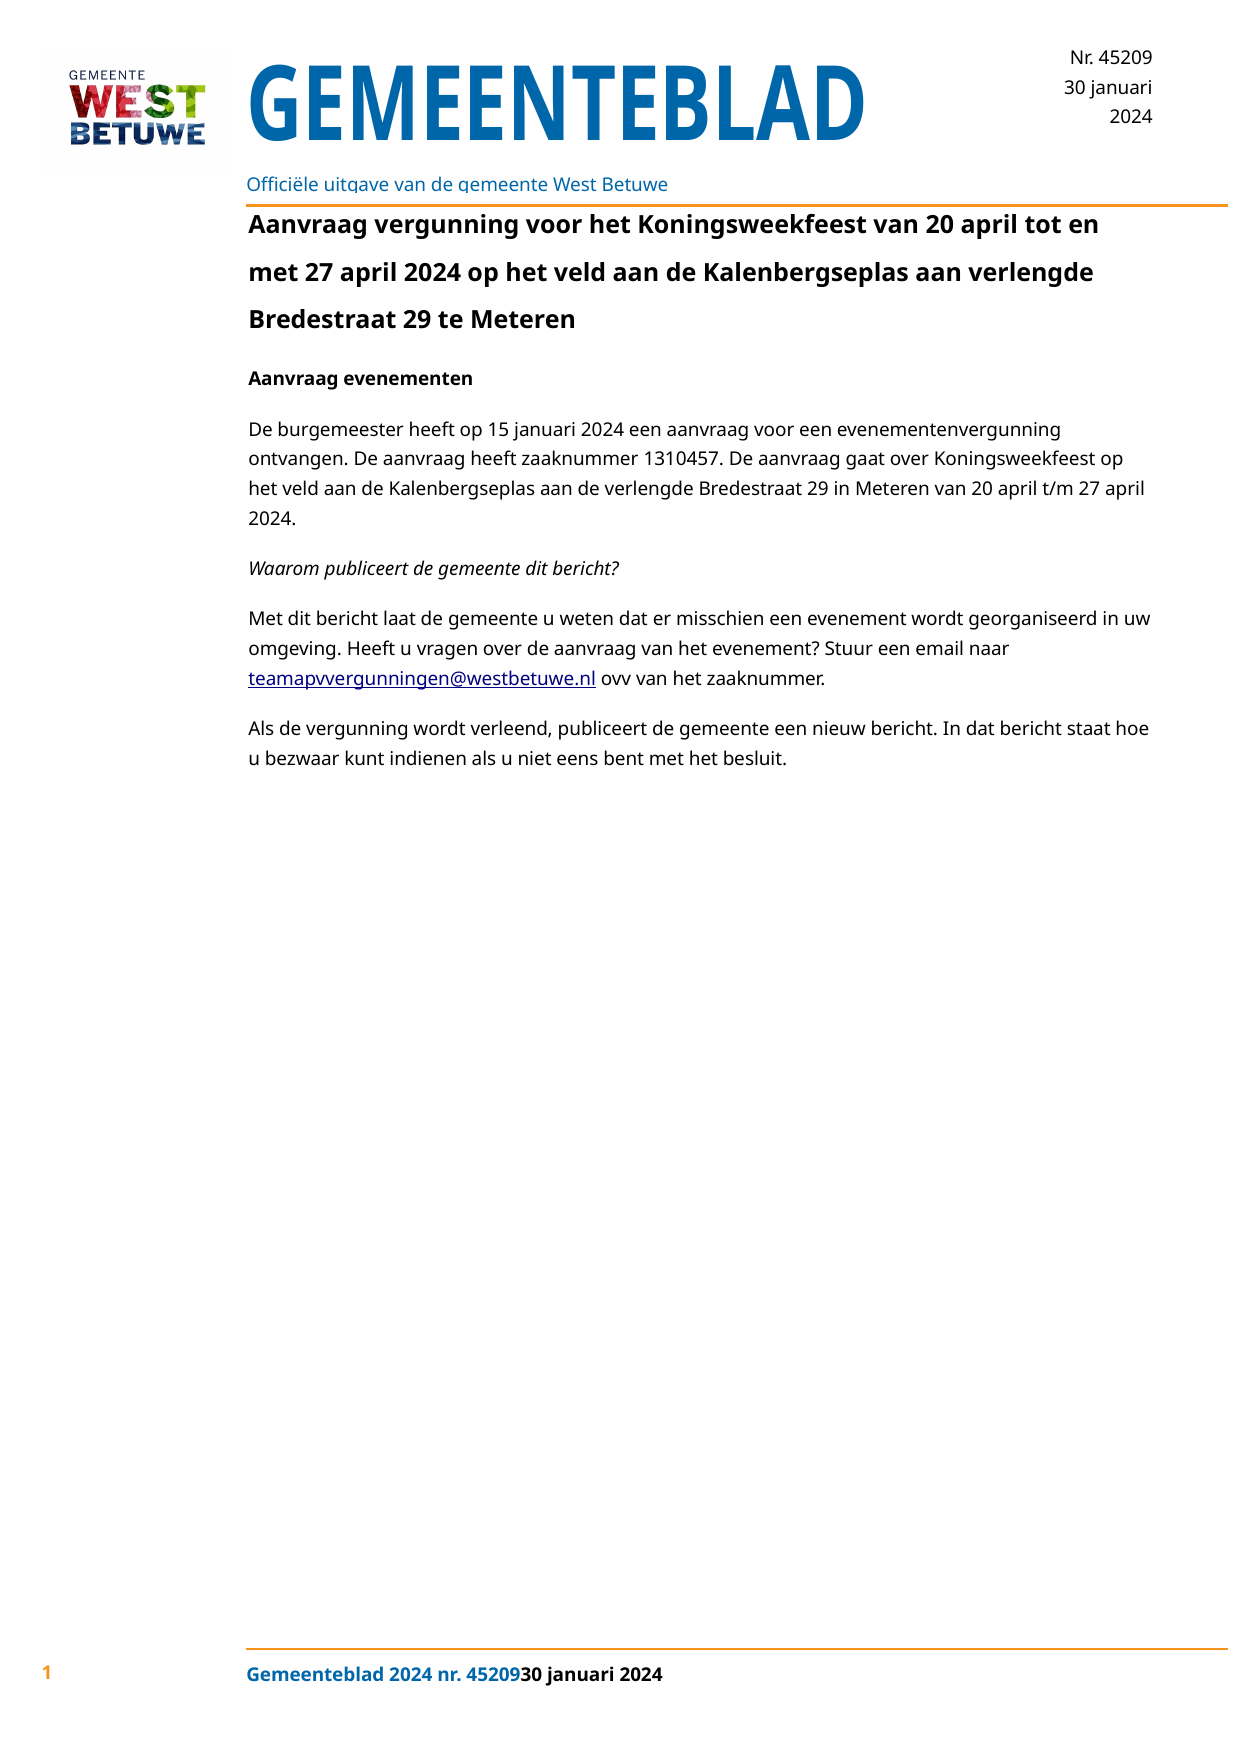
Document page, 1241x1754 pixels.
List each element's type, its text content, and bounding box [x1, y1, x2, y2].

text Aanvraag evenementen [248, 366, 1152, 391]
text Als de vergunning wordt verleend, publiceert de gemeente een nieuw bericht. In dat bericht staat hoe u bezwaar kunt indienen als u niet eens bent met het besluit. [248, 715, 1152, 770]
text Met dit bericht laat de gemeente u weten dat er misschien een evenement wordt georganiseerd in uw omgeving. Heeft u vragen over de aanvraag van het evenement? Stuur een email naar teamapvvergunningen@westbetuwe.nl ovv van het zaaknummer. [248, 606, 1152, 690]
picture [41, 47, 231, 172]
text Aanvraag vergunning voor het Koningsweekfeest van 20 april tot en met 27 april 2024 op het veld aan de Kalenbergseplas aan verlengde Bredestraat 29 te Meteren [248, 207, 1152, 336]
text De burgemeester heeft op 15 januari 2024 een aanvraag voor een evenementenvergunning ontvangen. De aanvraag heeft zaaknummer 1310457. De aanvraag gaat over Koningsweekfeest op het veld aan de Kalenbergseplas aan de verlengde Bredestraat 29 in Meteren van 20 april t/m 27 april 2024. [248, 416, 1152, 530]
text Waarom publiceert de gemeente dit bericht? [248, 555, 1152, 581]
